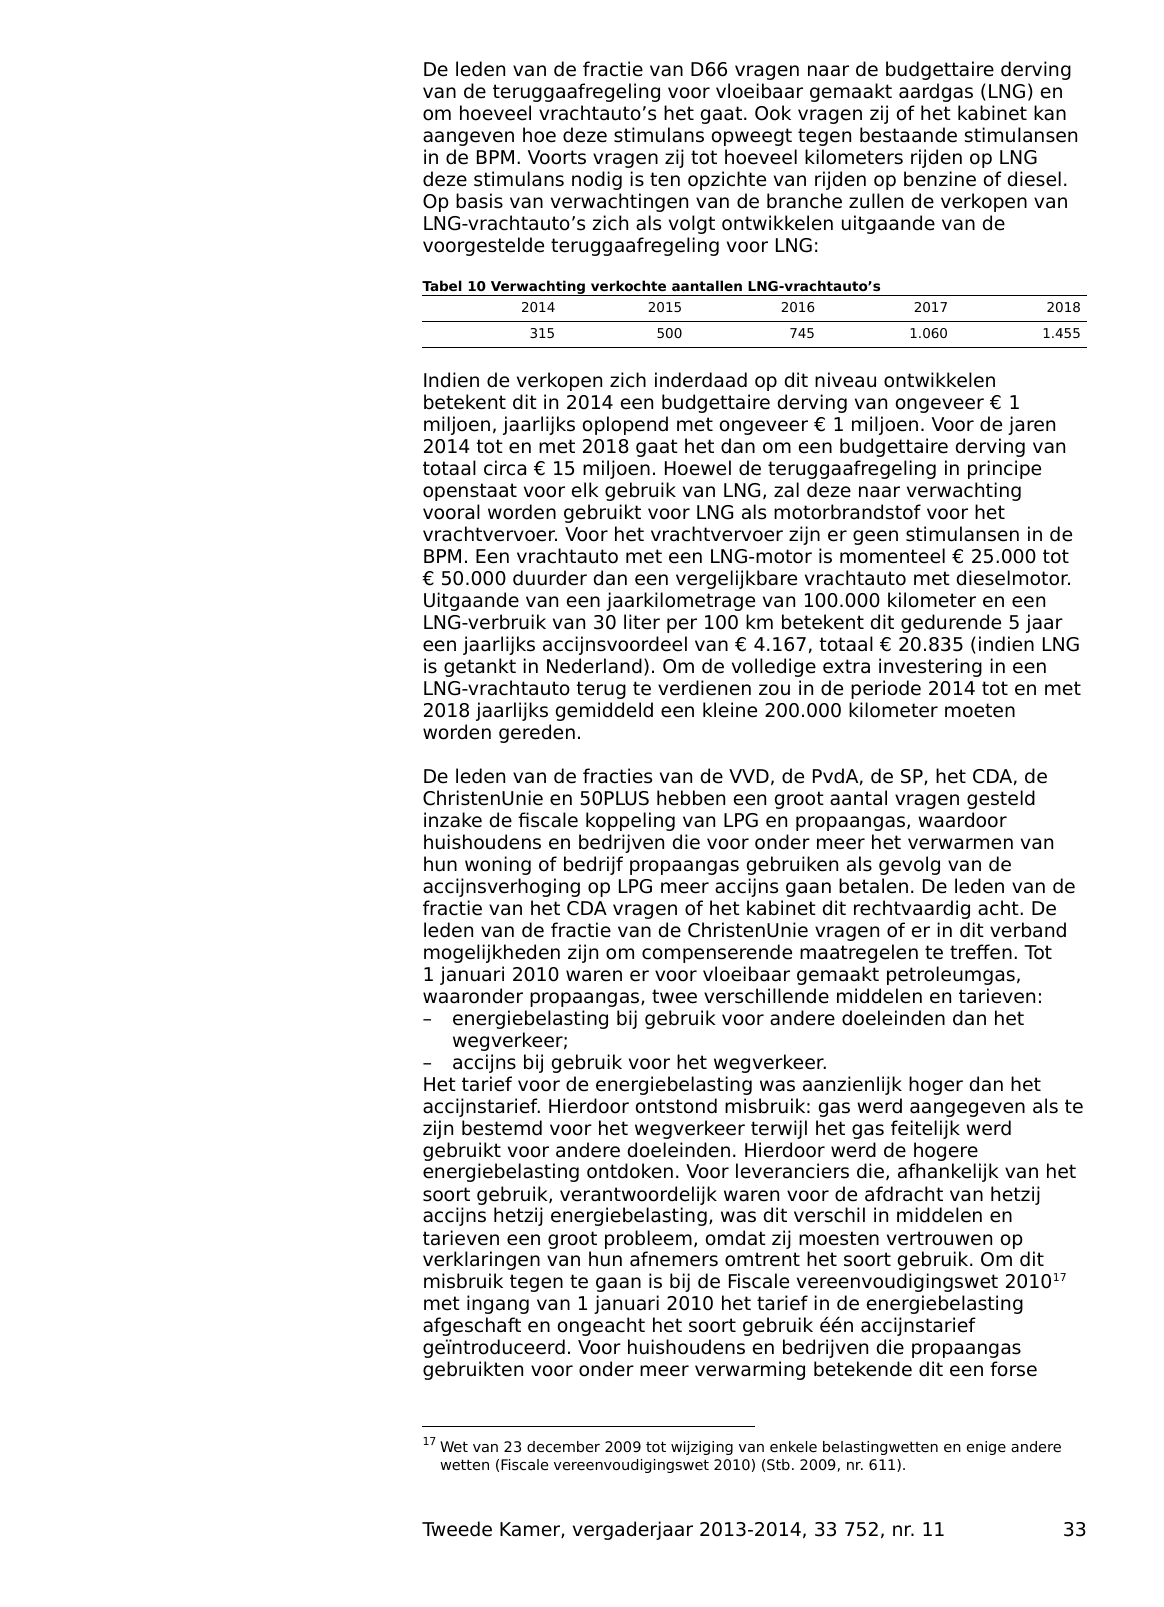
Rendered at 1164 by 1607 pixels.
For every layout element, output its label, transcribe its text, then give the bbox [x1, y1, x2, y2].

text – energiebelasting bij gebruik voor andere doeleinden dan het wegverkeer; [422, 1008, 1087, 1052]
table_header Tabel 10 Verwachting verkochte aantallen LNG-vrachtauto’s [422, 279, 1087, 294]
table_cell 500 [555, 322, 688, 347]
text Indien de verkopen zich inderdaad op dit niveau ontwikkelen betekent dit in 2014 een budgettaire derving van ongeveer € 1 miljoen, jaarlijks oplopend met ongeveer € 1 miljoen. Voor de jaren 2014 tot en met 2018 gaat het dan om een budgettaire derving van totaal circa € 15 miljoen. Hoewel de teruggaafregeling in principe openstaat voor elk gebruik van LNG, zal deze naar verwachting vooral worden gebruikt voor LNG als motorbrandstof voor het vrachtvervoer. Voor het vrachtvervoer zijn er geen stimulansen in de BPM. Een vrachtauto met een LNG-motor is momenteel € 25.000 tot € 50.000 duurder dan een vergelijkbare vrachtauto met dieselmotor. Uitgaande van een jaarkilometrage van 100.000 kilometer en een LNG-verbruik van 30 liter per 100 km betekent dit gedurende 5 jaar een jaarlijks accijnsvoordeel van € 4.167, totaal € 20.835 (indien LNG is getankt in Nederland). Om de volledige extra investering in een LNG-vrachtauto terug te verdienen zou in de periode 2014 tot en met 2018 jaarlijks gemiddeld een kleine 200.000 kilometer moeten worden gereden. [422, 370, 1087, 744]
table_cell 2015 [555, 296, 688, 321]
table_cell 2016 [688, 296, 821, 321]
table_cell 745 [688, 322, 821, 347]
table_cell 1.455 [954, 322, 1087, 347]
table_cell 2014 [422, 296, 555, 321]
text De leden van de fracties van de VVD, de PvdA, de SP, het CDA, de ChristenUnie en 50PLUS hebben een groot aantal vragen gesteld inzake de fiscale koppeling van LPG en propaangas, waardoor huishoudens en bedrijven die voor onder meer het verwarmen van hun woning of bedrijf propaangas gebruiken als gevolg van de accijnsverhoging op LPG meer accijns gaan betalen. De leden van de fractie van het CDA vragen of het kabinet dit rechtvaardig acht. De leden van de fractie van de ChristenUnie vragen of er in dit verband mogelijkheden zijn om compenserende maatregelen te treffen. Tot 1 januari 2010 waren er voor vloeibaar gemaakt petroleumgas, waaronder propaangas, twee verschillende middelen en tarieven: [422, 766, 1087, 1008]
table_cell 315 [422, 322, 555, 347]
table_cell 1.060 [821, 322, 954, 347]
table_cell 2018 [954, 296, 1087, 321]
table_cell 2017 [821, 296, 954, 321]
text Het tarief voor de energiebelasting was aanzienlijk hoger dan het accijnstarief. Hierdoor ontstond misbruik: gas werd aangegeven als te zijn bestemd voor het wegverkeer terwijl het gas feitelijk werd gebruikt voor andere doeleinden. Hierdoor werd de hogere energiebelasting ontdoken. Voor leveranciers die, afhankelijk van het soort gebruik, verantwoordelijk waren voor de afdracht van hetzij accijns hetzij energiebelasting, was dit verschil in middelen en tarieven een groot probleem, omdat zij moesten vertrouwen op verklaringen van hun afnemers omtrent het soort gebruik. Om dit misbruik tegen te gaan is bij de Fiscale vereenvoudigingswet 2010 met ingang van 1 januari 2010 het tarief in de energiebelasting afgeschaft en ongeacht het soort gebruik één accijnstarief geïntroduceerd. Voor huishoudens en bedrijven die propaangas gebruikten voor onder meer verwarming betekende dit een forse [422, 1073, 1087, 1381]
text Wet van 23 december 2009 tot wijziging van enkele belastingwetten en enige andere wetten (Fiscale vereenvoudigingswet 2010) (Stb. 2009, nr. 611). [422, 1435, 1087, 1474]
text – accijns bij gebruik voor het wegverkeer. [422, 1052, 1087, 1073]
text De leden van de fractie van D66 vragen naar de budgettaire derving van de teruggaafregeling voor vloeibaar gemaakt aardgas (LNG) en om hoeveel vrachtauto’s het gaat. Ook vragen zij of het kabinet kan aangeven hoe deze stimulans opweegt tegen bestaande stimulansen in de BPM. Voorts vragen zij tot hoeveel kilometers rijden op LNG deze stimulans nodig is ten opzichte van rijden op benzine of diesel. Op basis van verwachtingen van de branche zullen de verkopen van LNG-vrachtauto’s zich als volgt ontwikkelen uitgaande van de voorgestelde teruggaafregeling voor LNG: [422, 59, 1087, 257]
